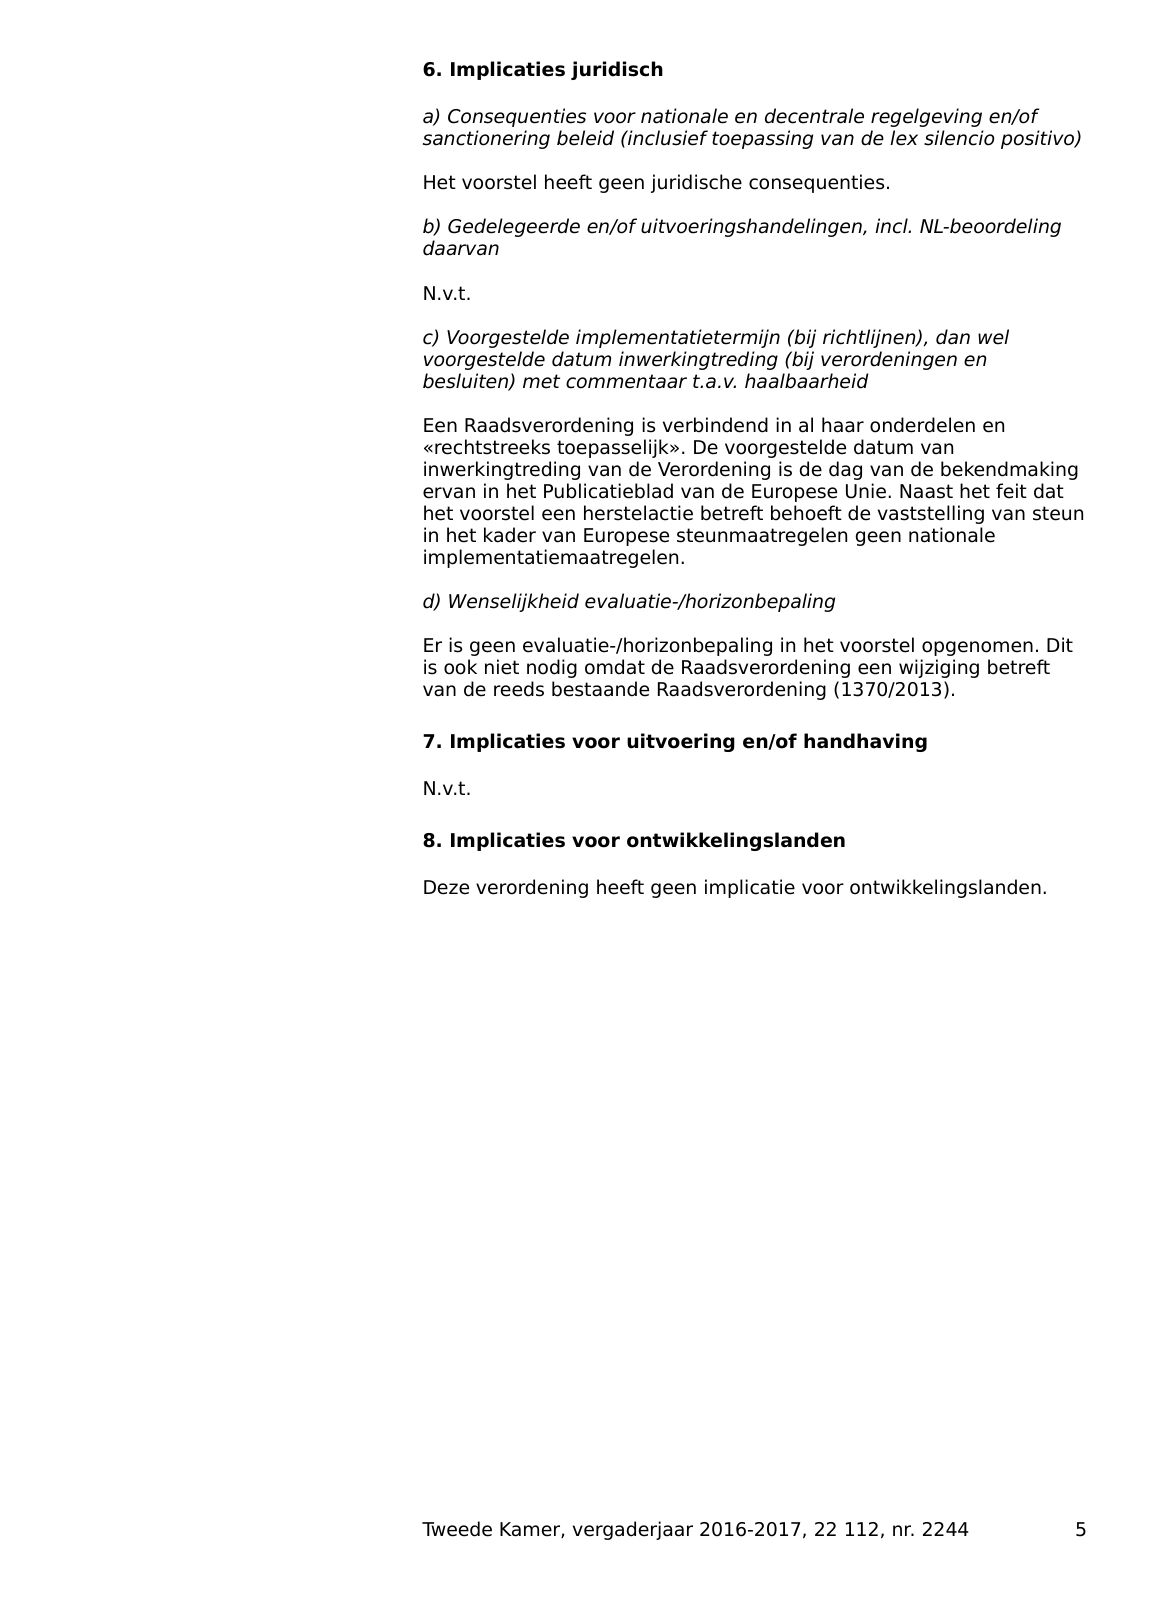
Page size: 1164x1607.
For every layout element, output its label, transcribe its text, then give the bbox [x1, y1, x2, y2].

text Deze verordening heeft geen implicatie voor ontwikkelingslanden. [422, 877, 1087, 899]
subtitle 8. Implicaties voor ontwikkelingslanden [422, 830, 1087, 852]
subtitle b) Gedelegeerde en/of uitvoeringshandelingen, incl. NL-beoordeling daarvan [422, 216, 1087, 260]
text Het voorstel heeft geen juridische consequenties. [422, 172, 1087, 194]
subtitle a) Consequenties voor nationale en decentrale regelgeving en/of sanctionering beleid (inclusief toepassing van de lex silencio positivo) [422, 106, 1087, 150]
text N.v.t. [422, 282, 1087, 304]
subtitle d) Wenselijkheid evaluatie-/horizonbepaling [422, 591, 1087, 613]
text Er is geen evaluatie-/horizonbepaling in het voorstel opgenomen. Dit is ook niet nodig omdat de Raadsverordening een wijziging betreft van de reeds bestaande Raadsverordening (1370/2013). [422, 635, 1087, 701]
subtitle 7. Implicaties voor uitvoering en/of handhaving [422, 731, 1087, 753]
text N.v.t. [422, 778, 1087, 800]
subtitle c) Voorgestelde implementatietermijn (bij richtlijnen), dan wel voorgestelde datum inwerkingtreding (bij verordeningen en besluiten) met commentaar t.a.v. haalbaarheid [422, 327, 1087, 393]
subtitle 6. Implicaties juridisch [422, 59, 1087, 81]
text Een Raadsverordening is verbindend in al haar onderdelen en «rechtstreeks toepasselijk». De voorgestelde datum van inwerkingtreding van de Verordening is de dag van de bekendmaking ervan in het Publicatieblad van de Europese Unie. Naast het feit dat het voorstel een herstelactie betreft behoeft de vaststelling van steun in het kader van Europese steunmaatregelen geen nationale implementatiemaatregelen. [422, 415, 1087, 569]
